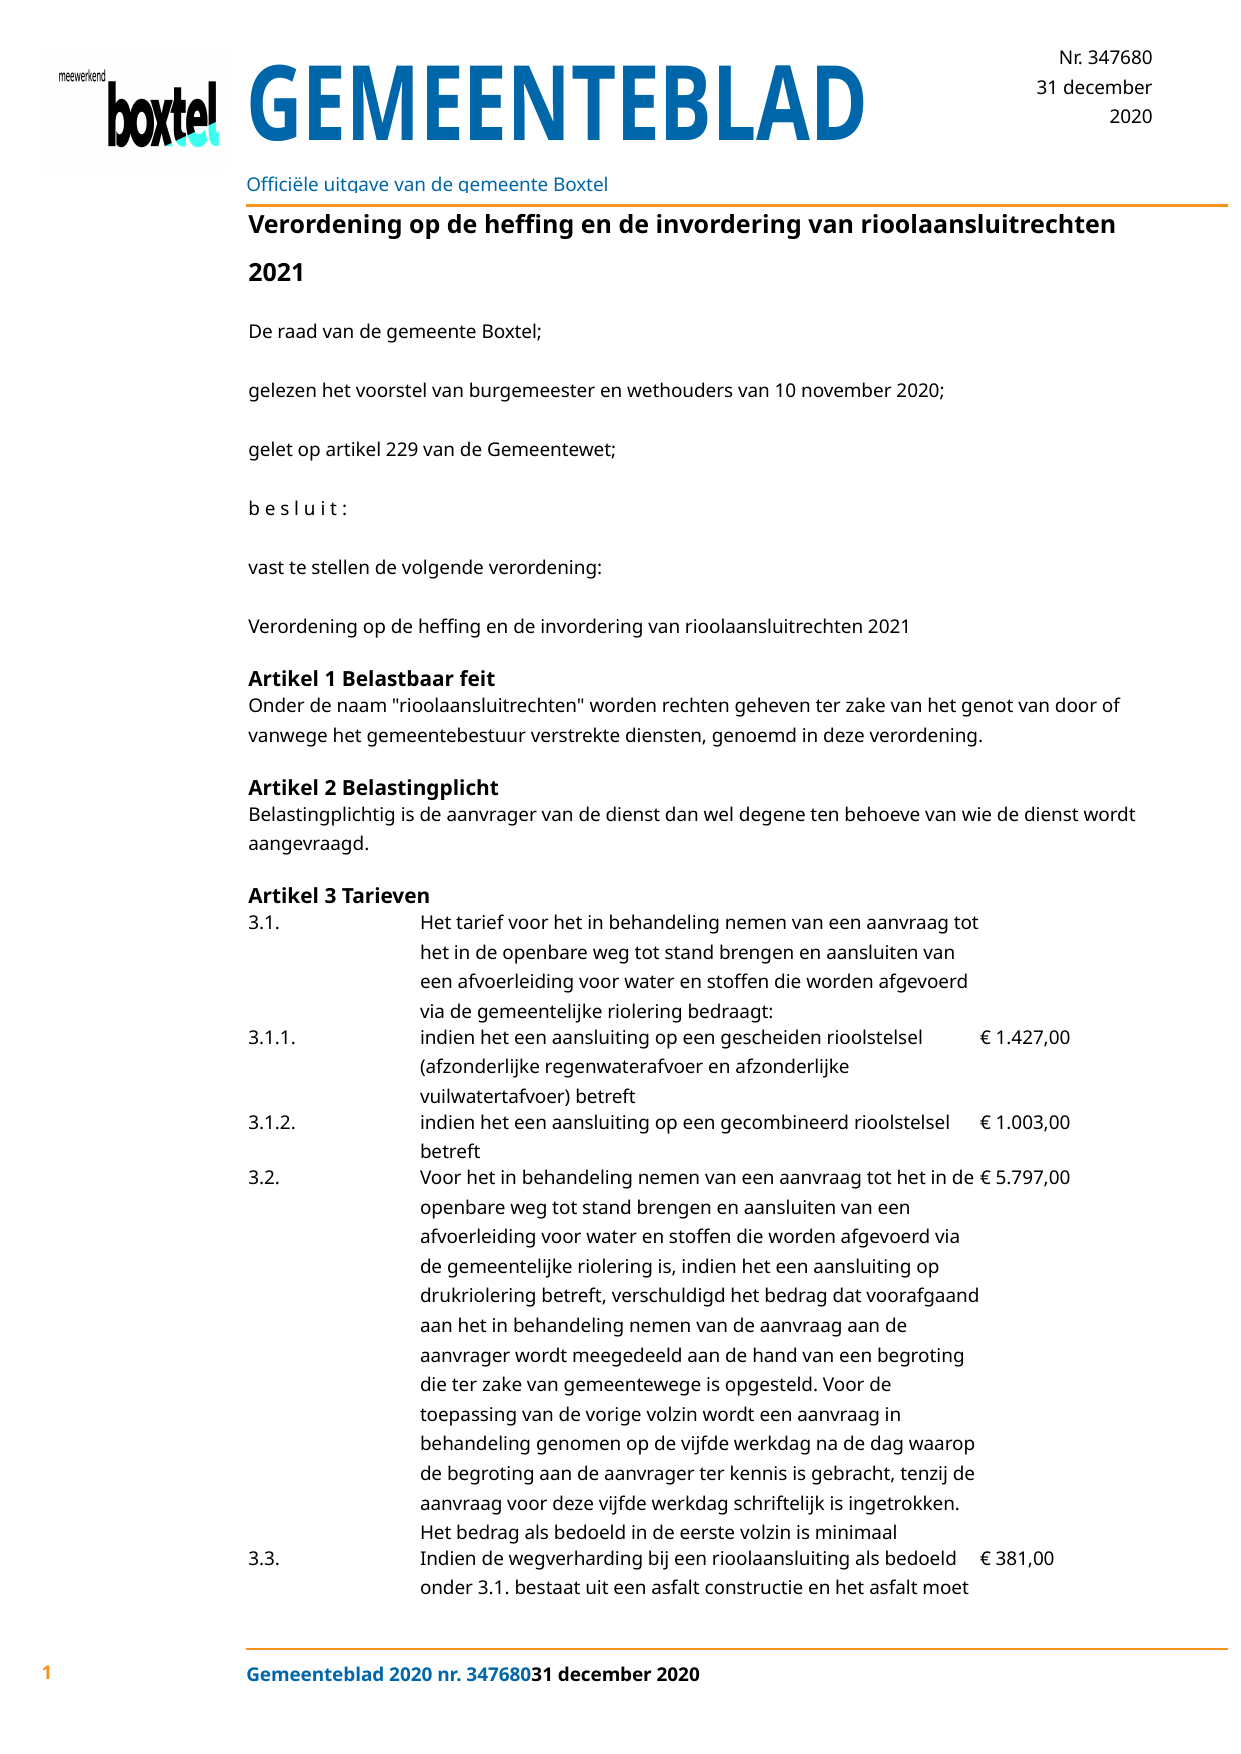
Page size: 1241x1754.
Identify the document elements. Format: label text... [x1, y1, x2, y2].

text De raad van de gemeente Boxtel; [248, 318, 1152, 344]
table_cell indien het een aansluiting op een gescheiden rioolstelsel (afzonderlijke regenwaterafvoer en afzonderlijke vuilwatertafvoer) betreft [420, 1024, 980, 1109]
table_header [980, 910, 1152, 1024]
table_header Het tarief voor het in behandeling nemen van een aanvraag tot het in de openbare weg tot stand brengen en aansluiten van een afvoerleiding voor water en stoffen die worden afgevoerd via de gemeentelijke riolering bedraagt: [420, 910, 980, 1024]
text Artikel 2 Belastingplicht [248, 773, 1152, 801]
table_cell 3.2. [248, 1164, 420, 1545]
table_cell € 381,00 [980, 1545, 1152, 1600]
picture [41, 47, 231, 172]
text Belastingplichtig is de aanvrager van de dienst dan wel degene ten behoeve van wie de dienst wordt aangevraagd. [248, 801, 1152, 856]
table_cell Indien de wegverharding bij een rioolaansluiting als bedoeld onder 3.1. bestaat uit een asfalt constructie en het asfalt moet [420, 1545, 980, 1600]
text gelezen het voorstel van burgemeester en wethouders van 10 november 2020; [248, 377, 1152, 403]
table_header 3.1. [248, 910, 420, 1024]
text Verordening op de heffing en de invordering van rioolaansluitrechten 2021 [248, 207, 1152, 288]
table_cell 3.1.2. [248, 1109, 420, 1164]
table_cell € 5.797,00 [980, 1164, 1152, 1545]
text Artikel 3 Tarieven [248, 881, 1152, 909]
table_cell € 1.427,00 [980, 1024, 1152, 1109]
table_cell € 1.003,00 [980, 1109, 1152, 1164]
table_cell 3.3. [248, 1545, 420, 1600]
table_cell Voor het in behandeling nemen van een aanvraag tot het in de openbare weg tot stand brengen en aansluiten van een afvoerleiding voor water en stoffen die worden afgevoerd via de gemeentelijke riolering is, indien het een aansluiting op drukriolering betreft, verschuldigd het bedrag dat voorafgaand aan het in behandeling nemen van de aanvraag aan de aanvrager wordt meegedeeld aan de hand van een begroting die ter zake van gemeentewege is opgesteld. Voor de toepassing van de vorige volzin wordt een aanvraag in behandeling genomen op de vijfde werkdag na de dag waarop de begroting aan de aanvrager ter kennis is gebracht, tenzij de aanvraag voor deze vijfde werkdag schriftelijk is ingetrokken. Het bedrag als bedoeld in de eerste volzin is minimaal [420, 1164, 980, 1545]
text Verordening op de heffing en de invordering van rioolaansluitrechten 2021 [248, 614, 1152, 639]
text gelet op artikel 229 van de Gemeentewet; [248, 436, 1152, 462]
text vast te stellen de volgende verordening: [248, 554, 1152, 580]
text b e s l u i t : [248, 495, 1152, 521]
text Artikel 1 Belastbaar feit [248, 664, 1152, 693]
text Onder de naam "rioolaansluitrechten" worden rechten geheven ter zake van het genot van door of vanwege het gemeentebestuur verstrekte diensten, genoemd in deze verordening. [248, 693, 1152, 748]
table_cell indien het een aansluiting op een gecombineerd rioolstelsel betreft [420, 1109, 980, 1164]
table_cell 3.1.1. [248, 1024, 420, 1109]
